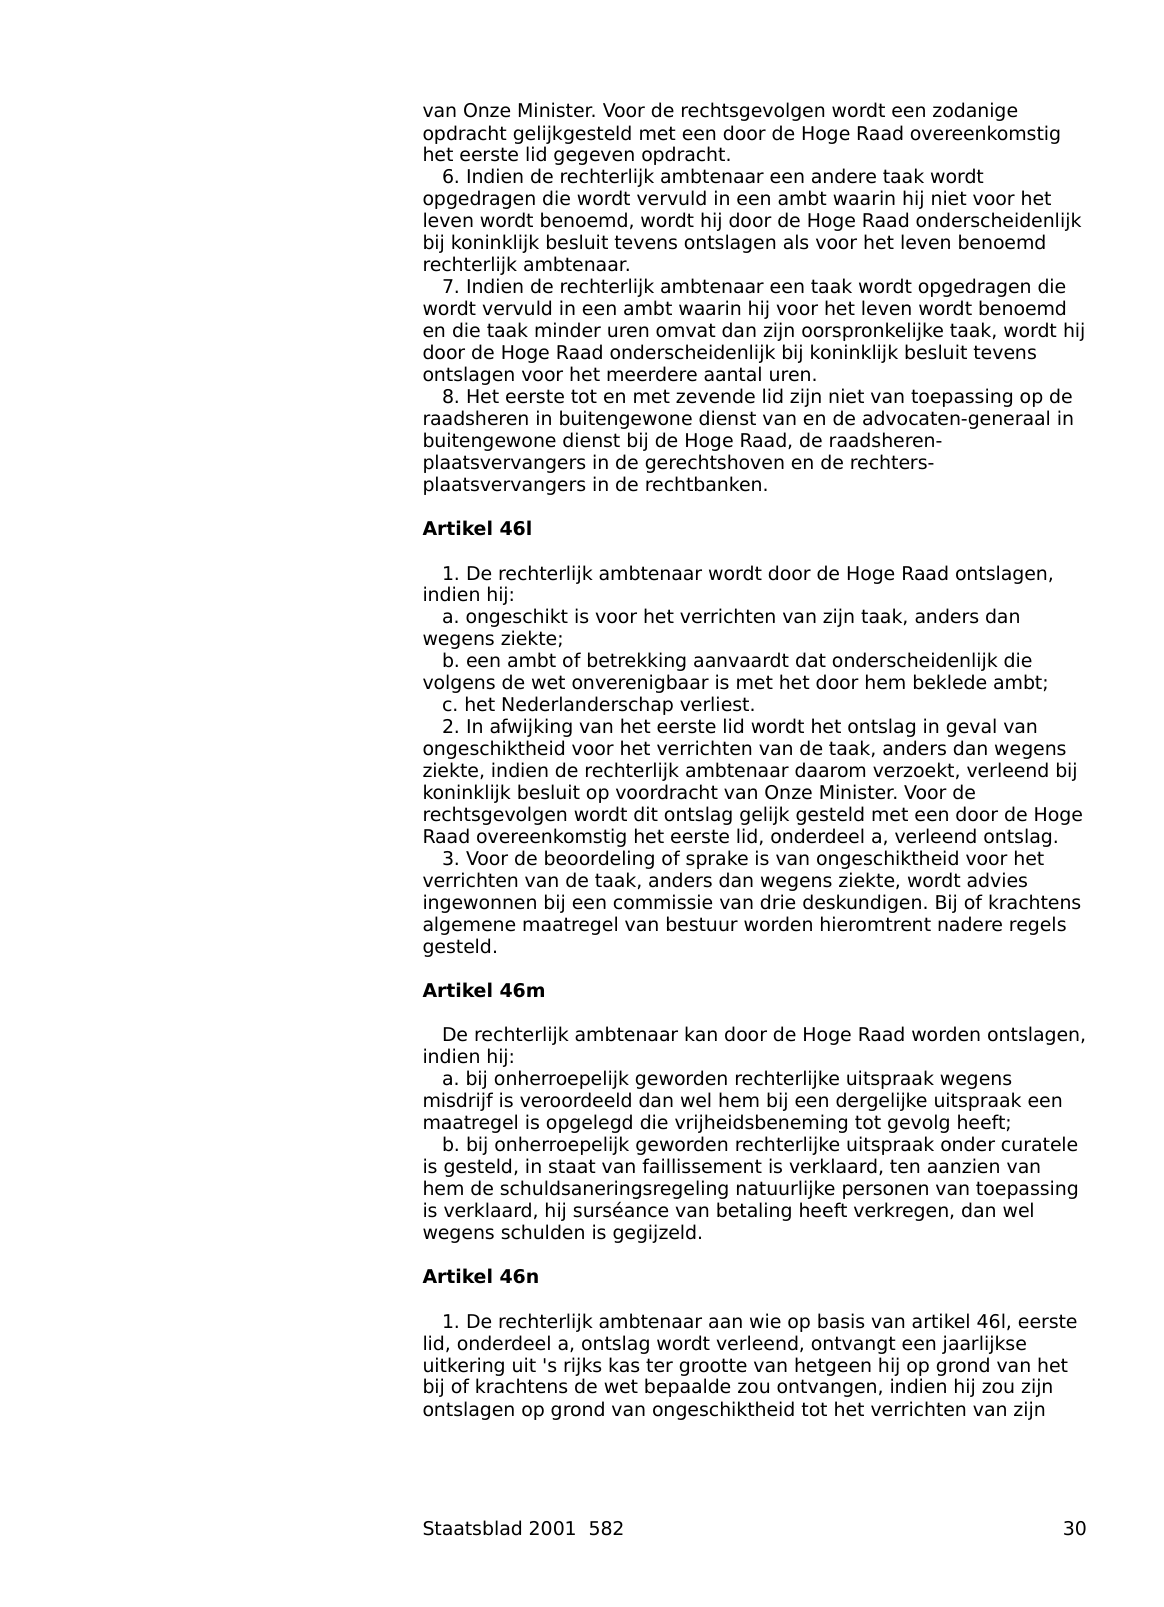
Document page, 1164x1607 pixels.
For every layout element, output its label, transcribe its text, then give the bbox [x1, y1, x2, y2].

text 1. De rechterlijk ambtenaar wordt door de Hoge Raad ontslagen, indien hij: [422, 562, 1087, 606]
text 8. Het eerste tot en met zevende lid zijn niet van toepassing op de raadsheren in buitengewone dienst van en de advocaten-generaal in buitengewone dienst bij de Hoge Raad, de raadsheren-plaatsvervangers in de gerechtshoven en de rechters-plaatsvervangers in de rechtbanken. [422, 386, 1087, 496]
text van Onze Minister. Voor de rechtsgevolgen wordt een zodanige opdracht gelijkgesteld met een door de Hoge Raad overeenkomstig het eerste lid gegeven opdracht. [422, 100, 1087, 166]
subtitle Artikel 46n [422, 1266, 1087, 1288]
text 3. Voor de beoordeling of sprake is van ongeschiktheid voor het verrichten van de taak, anders dan wegens ziekte, wordt advies ingewonnen bij een commissie van drie deskundigen. Bij of krachtens algemene maatregel van bestuur worden hieromtrent nadere regels gesteld. [422, 848, 1087, 958]
text b. een ambt of betrekking aanvaardt dat onderscheidenlijk die volgens de wet onverenigbaar is met het door hem beklede ambt; [422, 650, 1087, 694]
text De rechterlijk ambtenaar kan door de Hoge Raad worden ontslagen, indien hij: [422, 1024, 1087, 1068]
text 6. Indien de rechterlijk ambtenaar een andere taak wordt opgedragen die wordt vervuld in een ambt waarin hij niet voor het leven wordt benoemd, wordt hij door de Hoge Raad onderscheidenlijk bij koninklijk besluit tevens ontslagen als voor het leven benoemd rechterlijk ambtenaar. [422, 166, 1087, 276]
subtitle Artikel 46m [422, 980, 1087, 1002]
text b. bij onherroepelijk geworden rechterlijke uitspraak onder curatele is gesteld, in staat van faillissement is verklaard, ten aanzien van hem de schuldsaneringsregeling natuurlijke personen van toepassing is verklaard, hij surséance van betaling heeft verkregen, dan wel wegens schulden is gegijzeld. [422, 1134, 1087, 1244]
text c. het Nederlanderschap verliest. [422, 694, 1087, 716]
subtitle Artikel 46l [422, 518, 1087, 540]
text a. bij onherroepelijk geworden rechterlijke uitspraak wegens misdrijf is veroordeeld dan wel hem bij een dergelijke uitspraak een maatregel is opgelegd die vrijheidsbeneming tot gevolg heeft; [422, 1068, 1087, 1134]
text 7. Indien de rechterlijk ambtenaar een taak wordt opgedragen die wordt vervuld in een ambt waarin hij voor het leven wordt benoemd en die taak minder uren omvat dan zijn oorspronkelijke taak, wordt hij door de Hoge Raad onderscheidenlijk bij koninklijk besluit tevens ontslagen voor het meerdere aantal uren. [422, 276, 1087, 386]
text a. ongeschikt is voor het verrichten van zijn taak, anders dan wegens ziekte; [422, 606, 1087, 650]
text 1. De rechterlijk ambtenaar aan wie op basis van artikel 46l, eerste lid, onderdeel a, ontslag wordt verleend, ontvangt een jaarlijkse uitkering uit 's rijks kas ter grootte van hetgeen hij op grond van het bij of krachtens de wet bepaalde zou ontvangen, indien hij zou zijn ontslagen op grond van ongeschiktheid tot het verrichten van zijn [422, 1311, 1087, 1420]
text 2. In afwijking van het eerste lid wordt het ontslag in geval van ongeschiktheid voor het verrichten van de taak, anders dan wegens ziekte, indien de rechterlijk ambtenaar daarom verzoekt, verleend bij koninklijk besluit op voordracht van Onze Minister. Voor de rechtsgevolgen wordt dit ontslag gelijk gesteld met een door de Hoge Raad overeenkomstig het eerste lid, onderdeel a, verleend ontslag. [422, 716, 1087, 848]
